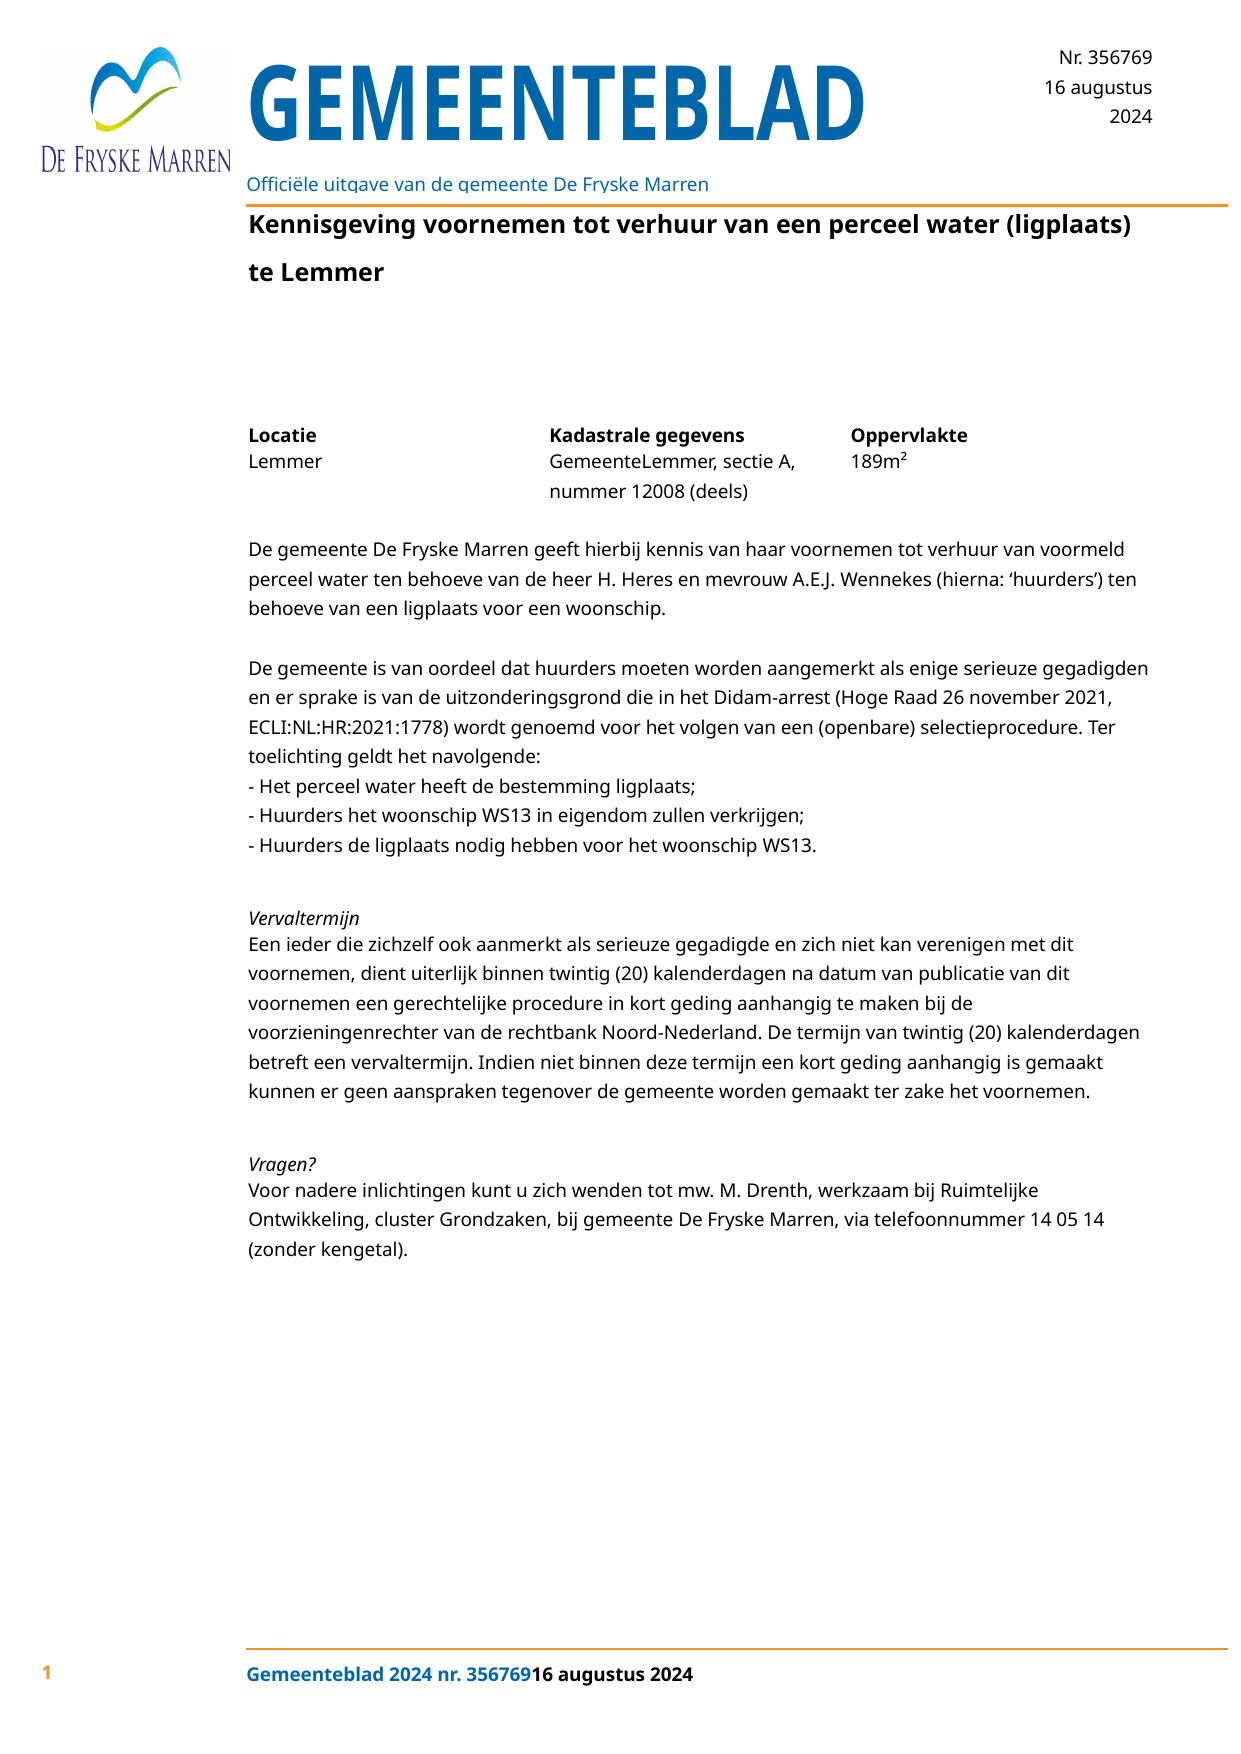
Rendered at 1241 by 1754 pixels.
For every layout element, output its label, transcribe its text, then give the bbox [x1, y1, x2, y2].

table_header Kadastrale gegevens [549, 423, 850, 448]
table_cell 189m² [850, 448, 1152, 504]
table_header Oppervlakte [850, 423, 1152, 448]
text Kennisgeving voornemen tot verhuur van een perceel water (ligplaats) te Lemmer [248, 207, 1152, 288]
text Een ieder die zichzelf ook aanmerkt als serieuze gegadigde en zich niet kan verenigen met dit voornemen, dient uiterlijk binnen twintig (20) kalenderdagen na datum van publicatie van dit voornemen een gerechtelijke procedure in kort geding aanhangig te maken bij de voorzieningenrechter van de rechtbank Noord-Nederland. De termijn van twintig (20) kalenderdagen betreft een vervaltermijn. Indien niet binnen deze termijn een kort geding aanhangig is gemaakt kunnen er geen aanspraken tegenover de gemeente worden gemaakt ter zake het voornemen. [248, 931, 1152, 1104]
text - Huurders de ligplaats nodig hebben voor het woonschip WS13. [248, 832, 1152, 858]
text - Het perceel water heeft de bestemming ligplaats; [248, 773, 1152, 799]
text De gemeente is van oordeel dat huurders moeten worden aangemerkt als enige serieuze gegadigden en er sprake is van de uitzonderingsgrond die in het Didam-arrest (Hoge Raad 26 november 2021, ECLI:NL:HR:2021:1778) wordt genoemd voor het volgen van een (openbare) selectieprocedure. Ter toelichting geldt het navolgende: [248, 655, 1152, 769]
text Voor nadere inlichtingen kunt u zich wenden tot mw. M. Drenth, werkzaam bij Ruimtelijke Ontwikkeling, cluster Grondzaken, bij gemeente De Fryske Marren, via telefoonnummer 14 05 14 (zonder kengetal). [248, 1177, 1152, 1262]
text Vragen? [248, 1151, 1152, 1177]
picture [41, 47, 231, 172]
text - Huurders het woonschip WS13 in eigendom zullen verkrijgen; [248, 803, 1152, 828]
text De gemeente De Fryske Marren geeft hierbij kennis van haar voornemen tot verhuur van voormeld perceel water ten behoeve van de heer H. Heres en mevrouw A.E.J. Wennekes (hierna: ‘huurders’) ten behoeve van een ligplaats voor een woonschip. [248, 536, 1152, 621]
table_cell Lemmer [248, 448, 549, 504]
text Vervaltermijn [248, 905, 1152, 931]
table_header Locatie [248, 423, 549, 448]
table_cell GemeenteLemmer, sectie A, nummer 12008 (deels) [549, 448, 850, 504]
